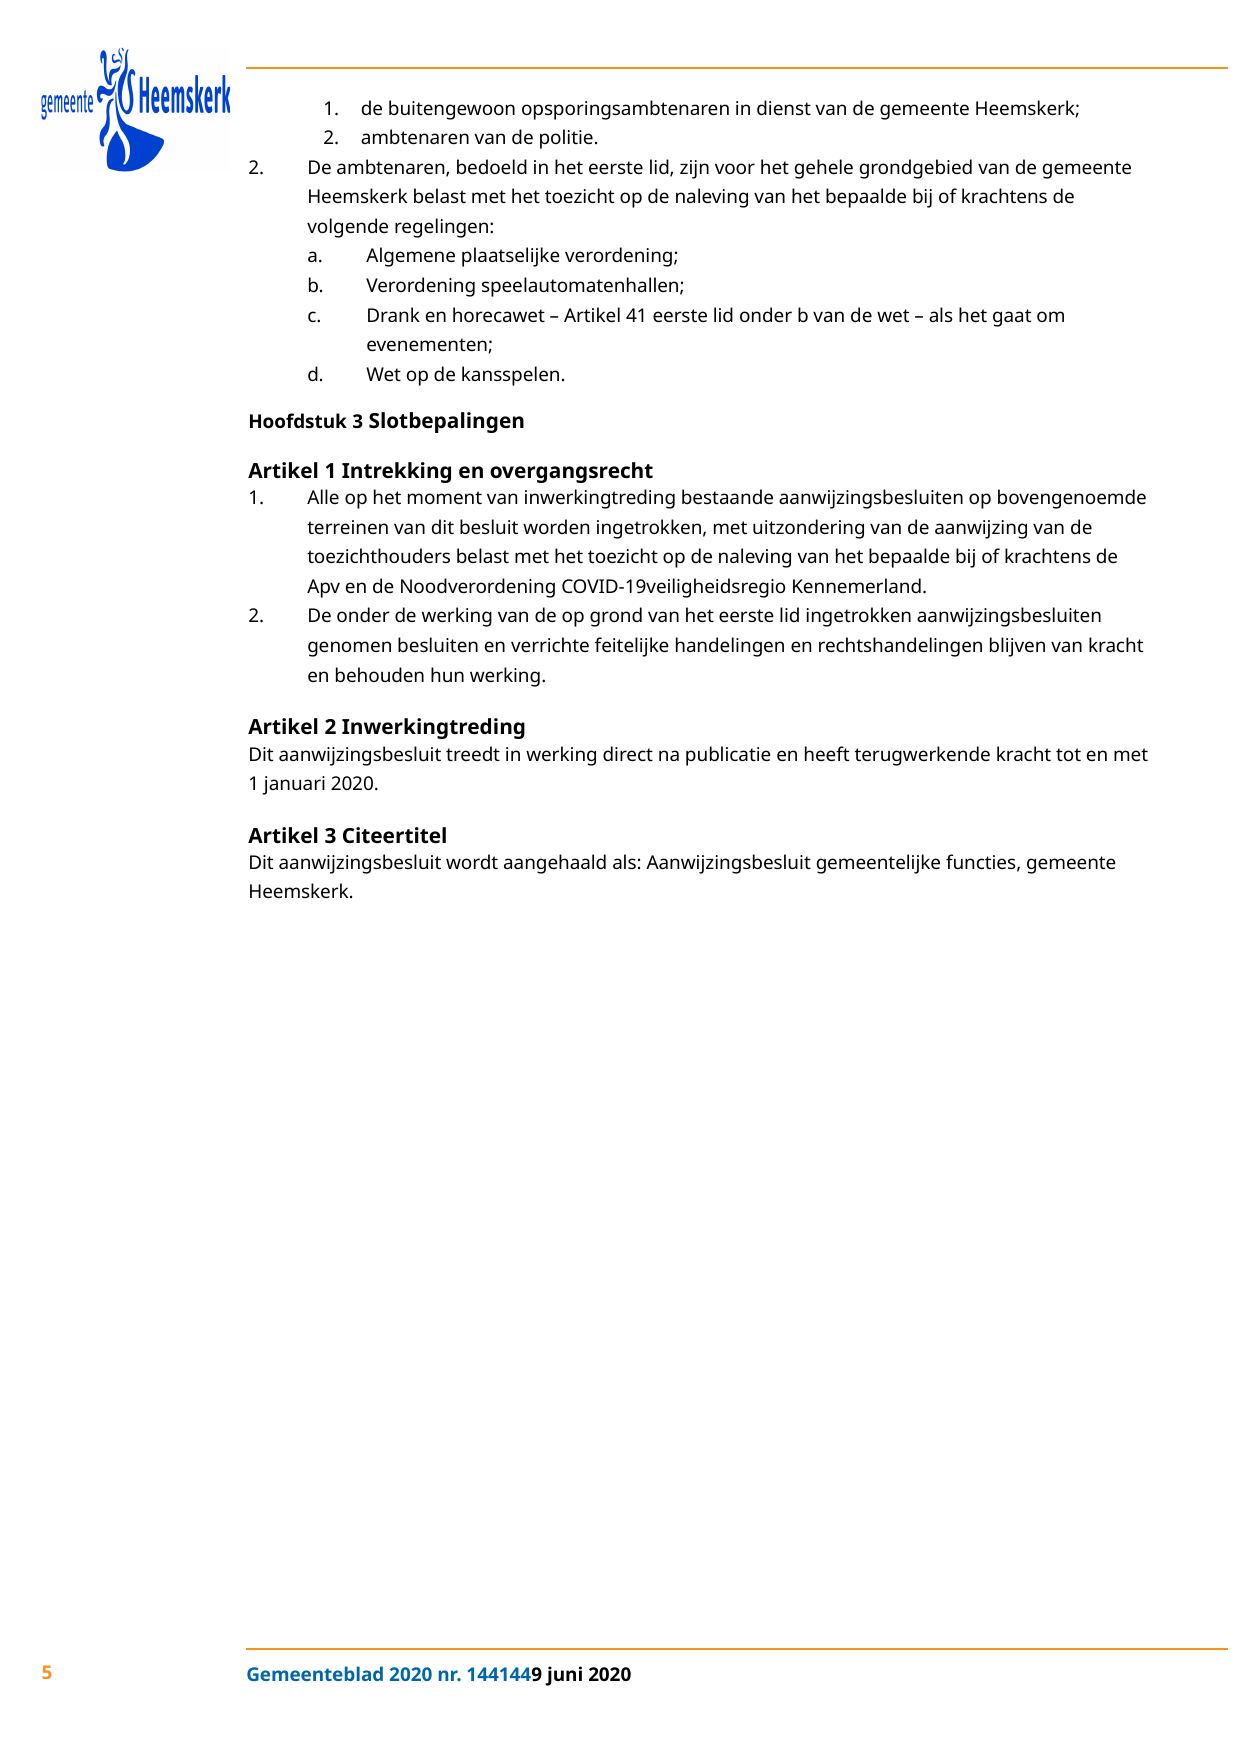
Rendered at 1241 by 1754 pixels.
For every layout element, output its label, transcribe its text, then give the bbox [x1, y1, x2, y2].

list Wet op de kansspelen. [307, 361, 1152, 387]
list de buitengewoon opsporingsambtenaren in dienst van de gemeente Heemskerk; [323, 95, 1152, 121]
text Dit aanwijzingsbesluit wordt aangehaald als: Aanwijzingsbesluit gemeentelijke functies, gemeente Heemskerk. [248, 849, 1152, 904]
list De onder de werking van de op grond van het eerste lid ingetrokken aanwijzingsbesluiten genomen besluiten en verrichte feitelijke handelingen en rechtshandelingen blijven van kracht en behouden hun werking. [248, 603, 1152, 688]
list Algemene plaatselijke verordening; [307, 243, 1152, 268]
list De ambtenaren, bedoeld in het eerste lid, zijn voor het gehele grondgebied van de gemeente Heemskerk belast met het toezicht op de naleving van het bepaalde bij of krachtens de volgende regelingen: [248, 154, 1152, 239]
text Artikel 3 Citeertitel [248, 821, 1152, 849]
text Artikel 1 Intrekking en overgangsrecht [248, 456, 1152, 484]
list Verordening speelautomatenhallen; [307, 272, 1152, 298]
text Dit aanwijzingsbesluit treedt in werking direct na publicatie en heeft terugwerkende kracht tot en met 1 januari 2020. [248, 741, 1152, 796]
list Alle op het moment van inwerkingtreding bestaande aanwijzingsbesluiten op bovengenoemde terreinen van dit besluit worden ingetrokken, met uitzondering van de aanwijzing van de toezichthouders belast met het toezicht op de naleving van het bepaalde bij of krachtens de Apv en de Noodverordening COVID-19veiligheidsregio Kennemerland. [248, 484, 1152, 599]
list Drank en horecawet – Artikel 41 eerste lid onder b van de wet – als het gaat om evenementen; [307, 302, 1152, 357]
list ambtenaren van de politie. [323, 124, 1152, 150]
text Hoofdstuk 3 Slotbepalingen [248, 407, 1152, 435]
text Artikel 2 Inwerkingtreding [248, 712, 1152, 741]
picture [41, 47, 231, 172]
